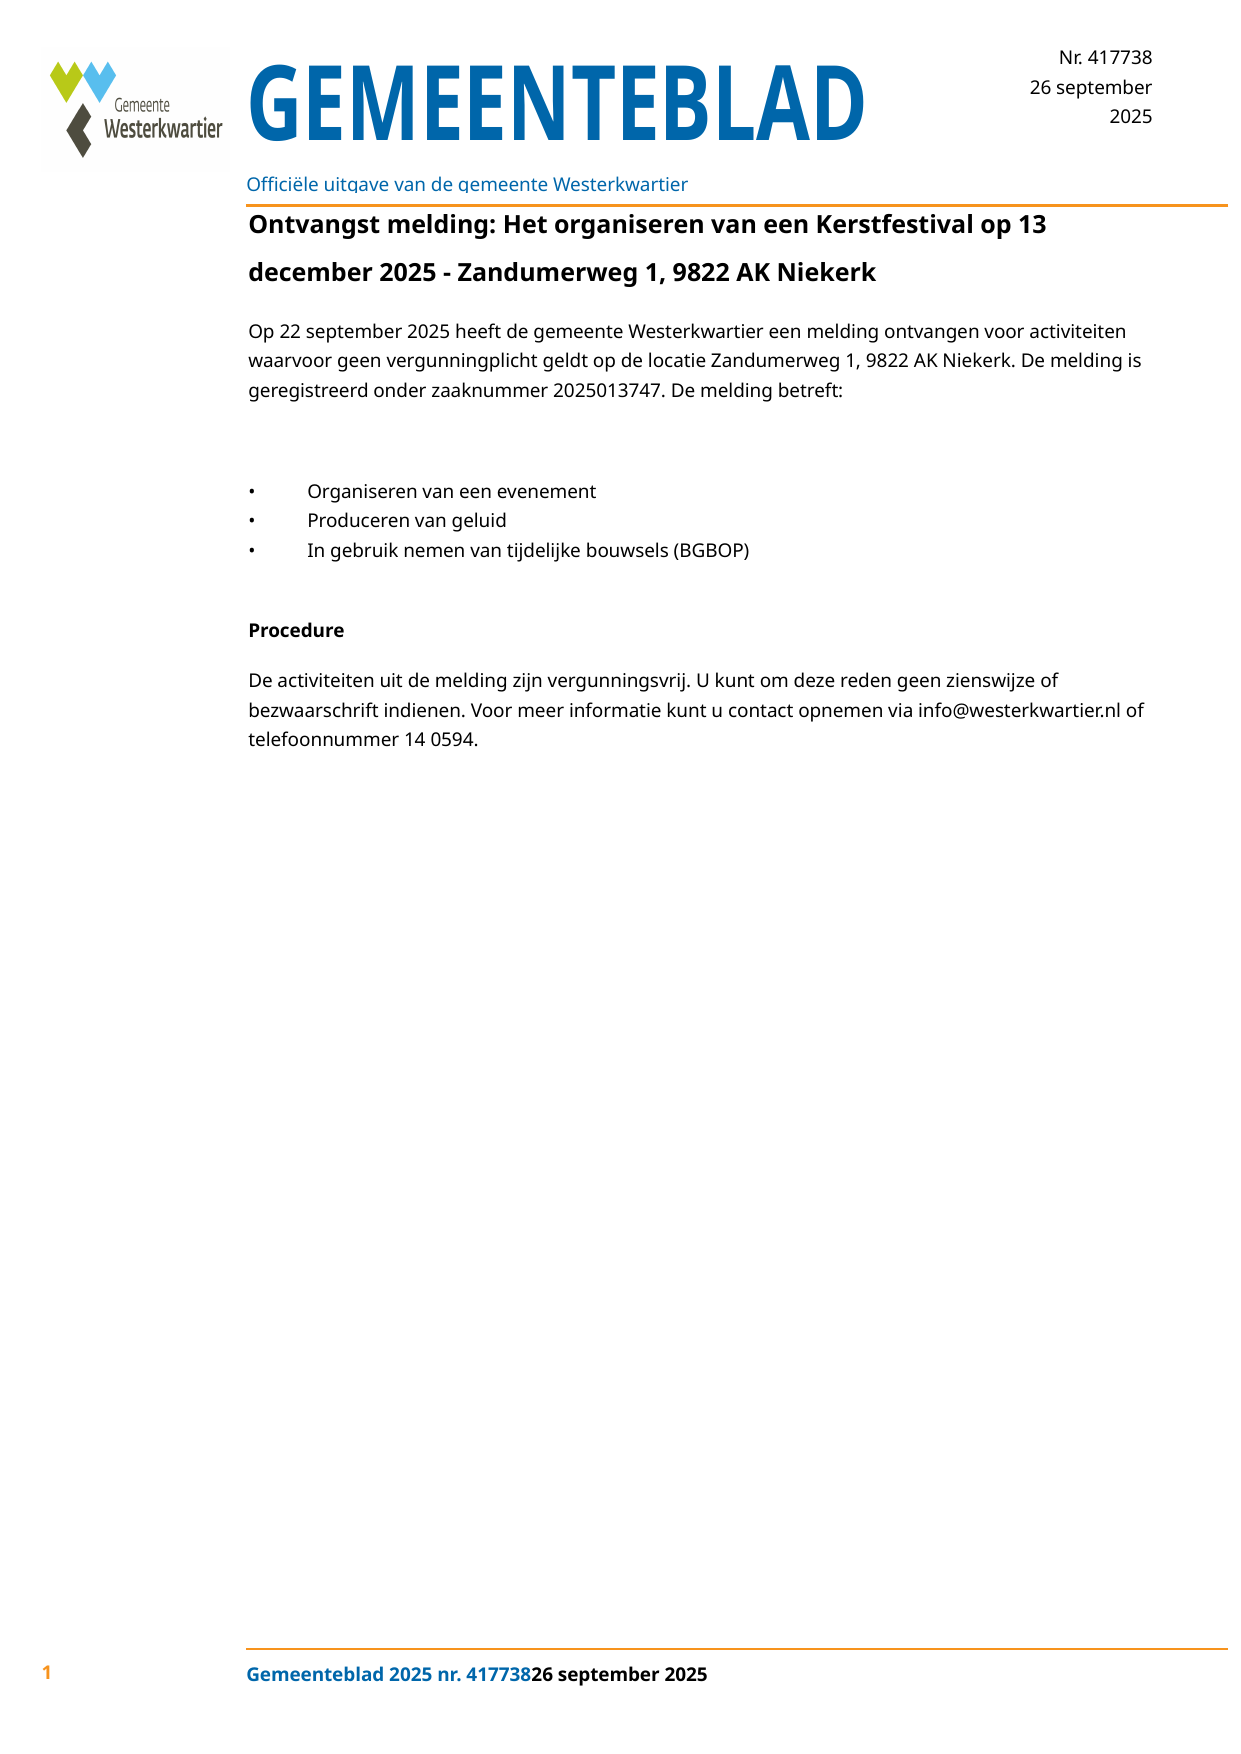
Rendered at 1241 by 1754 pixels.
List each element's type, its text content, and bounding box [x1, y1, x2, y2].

list In gebruik nemen van tijdelijke bouwsels (BGBOP) [248, 537, 1152, 563]
text Procedure [248, 617, 1152, 643]
list Organiseren van een evenement [248, 478, 1152, 504]
text Op 22 september 2025 heeft de gemeente Westerkwartier een melding ontvangen voor activiteiten waarvoor geen vergunningplicht geldt op de locatie Zandumerweg 1, 9822 AK Niekerk. De melding is geregistreerd onder zaaknummer 2025013747. De melding betreft: [248, 318, 1152, 403]
list Produceren van geluid [248, 507, 1152, 533]
text De activiteiten uit de melding zijn vergunningsvrij. U kunt om deze reden geen zienswijze of bezwaarschrift indienen. Voor meer informatie kunt u contact opnemen via info@westerkwartier.nl of telefoonnummer 14 0594. [248, 667, 1152, 752]
picture [41, 47, 231, 172]
text Ontvangst melding: Het organiseren van een Kerstfestival op 13 december 2025 - Zandumerweg 1, 9822 AK Niekerk [248, 207, 1152, 288]
